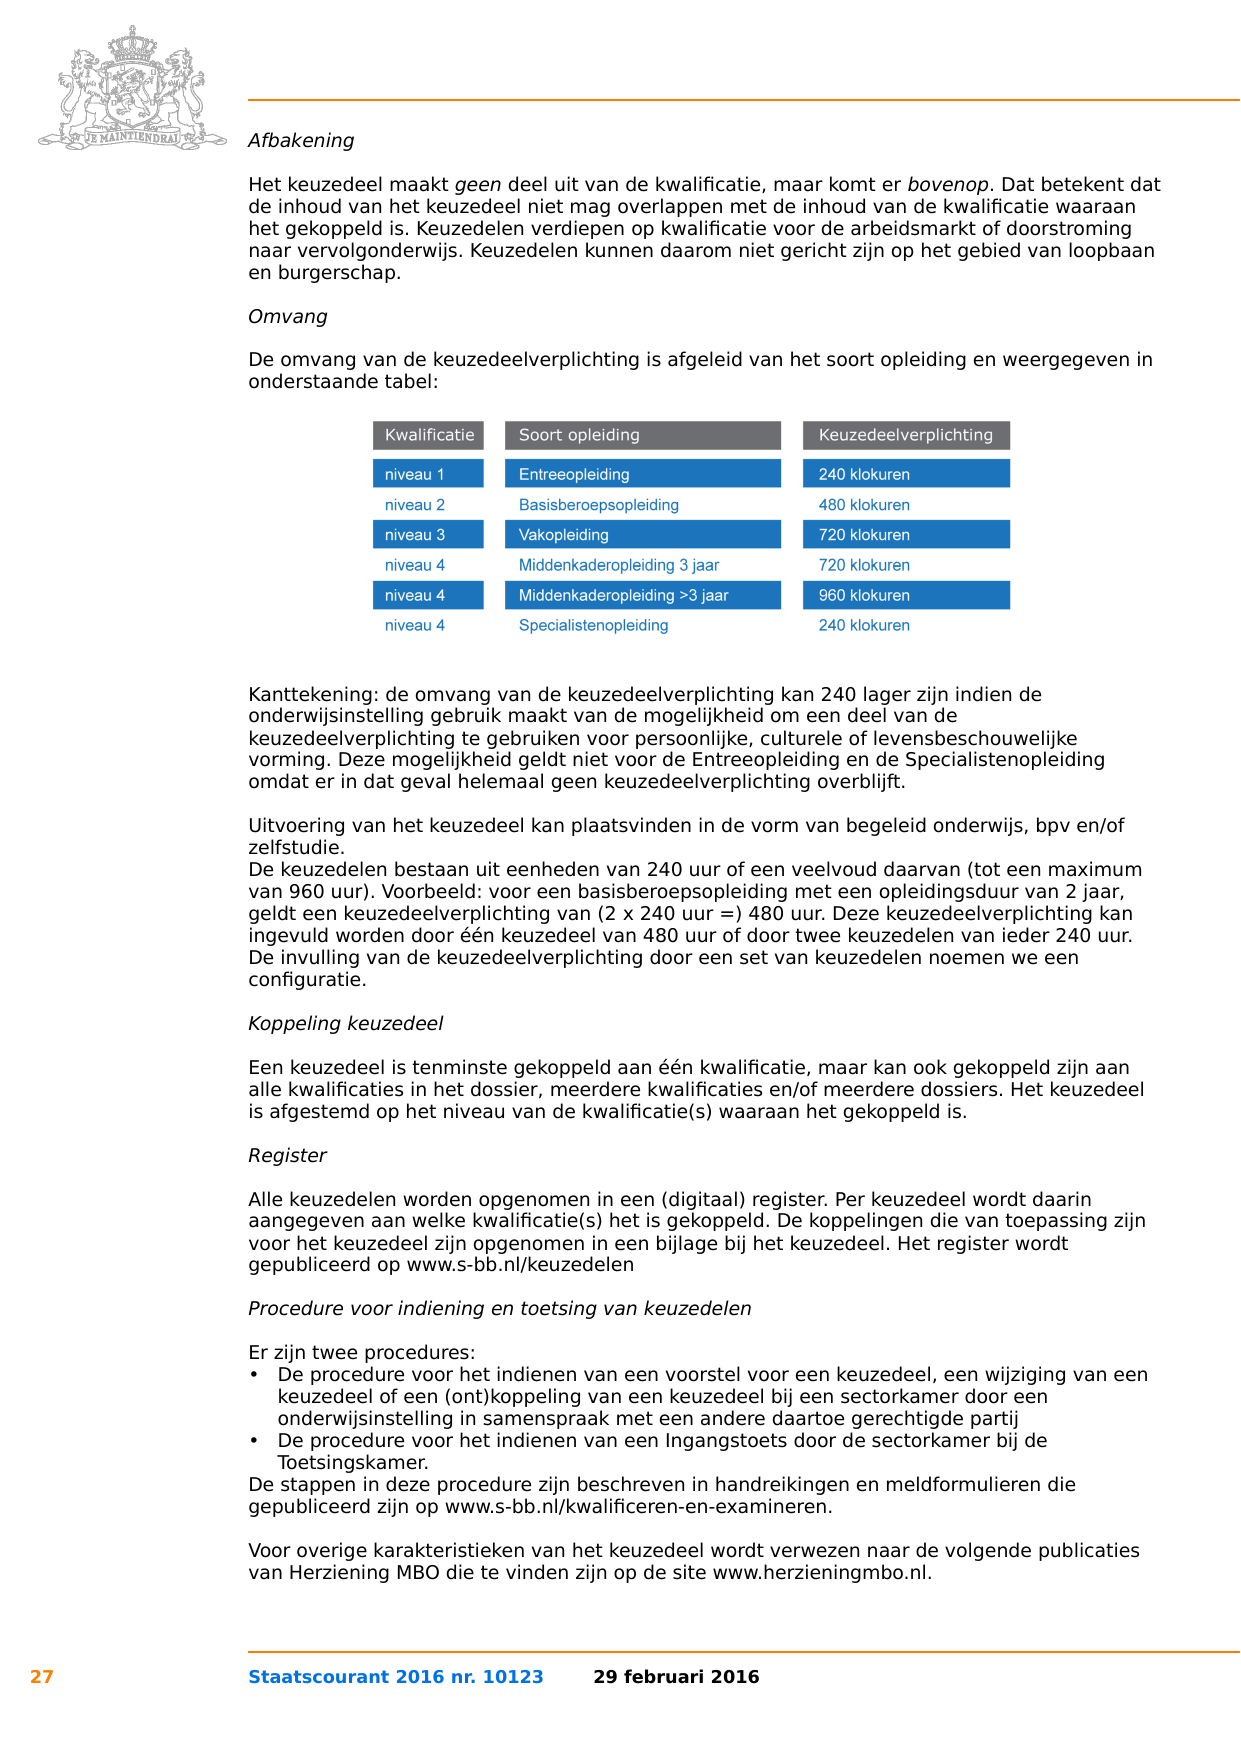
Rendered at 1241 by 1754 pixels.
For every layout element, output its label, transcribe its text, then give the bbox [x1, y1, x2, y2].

text De omvang van de keuzedeelverplichting is afgeleid van het soort opleiding en weergegeven in onderstaande tabel: [248, 349, 1163, 393]
text Uitvoering van het keuzedeel kan plaatsvinden in de vorm van begeleid onderwijs, bpv en/of zelfstudie. [248, 815, 1163, 859]
subtitle Afbakening [248, 130, 1163, 152]
text Kanttekening: de omvang van de keuzedeelverplichting kan 240 lager zijn indien de onderwijsinstelling gebruik maakt van de mogelijkheid om een deel van de keuzedeelverplichting te gebruiken voor persoonlijke, culturele of levensbeschouwelijke vorming. Deze mogelijkheid geldt niet voor de Entreeopleiding en de Specialistenopleiding omdat er in dat geval helemaal geen keuzedeelverplichting overblijft. [248, 683, 1163, 793]
text De stappen in deze procedure zijn beschreven in handreikingen en meldformulieren die gepubliceerd zijn op www.s-bb.nl/kwalificeren-en-examineren. [248, 1474, 1163, 1518]
subtitle Koppeling keuzedeel [248, 1013, 1163, 1035]
text • De procedure voor het indienen van een voorstel voor een keuzedeel, een wijziging van een keuzedeel of een (ont)koppeling van een keuzedeel bij een sectorkamer door een onderwijsinstelling in samenspraak met een andere daartoe gerechtigde partij [248, 1364, 1163, 1430]
text Voor overige karakteristieken van het keuzedeel wordt verwezen naar de volgende publicaties van Herziening MBO die te vinden zijn op de site www.herzieningmbo.nl. [248, 1540, 1163, 1584]
subtitle Omvang [248, 306, 1163, 327]
subtitle Procedure voor indiening en toetsing van keuzedelen [248, 1298, 1163, 1320]
text Alle keuzedelen worden opgenomen in een (digitaal) register. Per keuzedeel wordt daarin aangegeven aan welke kwalificatie(s) het is gekoppeld. De koppelingen die van toepassing zijn voor het keuzedeel zijn opgenomen in een bijlage bij het keuzedeel. Het register wordt gepubliceerd op www.s-bb.nl/keuzedelen [248, 1188, 1163, 1276]
text • De procedure voor het indienen van een Ingangstoets door de sectorkamer bij de Toetsingskamer. [248, 1430, 1163, 1474]
text Er zijn twee procedures: [248, 1342, 1163, 1364]
picture [248, 415, 1134, 640]
text Het keuzedeel maakt geen deel uit van de kwalificatie, maar komt er bovenop. Dat betekent dat de inhoud van het keuzedeel niet mag overlappen met de inhoud van de kwalificatie waaraan het gekoppeld is. Keuzedelen verdiepen op kwalificatie voor de arbeidsmarkt of doorstroming naar vervolgonderwijs. Keuzedelen kunnen daarom niet gericht zijn op het gebied van loopbaan en burgerschap. [248, 174, 1163, 284]
picture [38, 25, 227, 150]
subtitle Register [248, 1144, 1163, 1167]
text Een keuzedeel is tenminste gekoppeld aan één kwalificatie, maar kan ook gekoppeld zijn aan alle kwalificaties in het dossier, meerdere kwalificaties en/of meerdere dossiers. Het keuzedeel is afgestemd op het niveau van de kwalificatie(s) waaraan het gekoppeld is. [248, 1057, 1163, 1123]
text De keuzedelen bestaan uit eenheden van 240 uur of een veelvoud daarvan (tot een maximum van 960 uur). Voorbeeld: voor een basisberoepsopleiding met een opleidingsduur van 2 jaar, geldt een keuzedeelverplichting van (2 x 240 uur =) 480 uur. Deze keuzedeelverplichting kan ingevuld worden door één keuzedeel van 480 uur of door twee keuzedelen van ieder 240 uur. De invulling van de keuzedeelverplichting door een set van keuzedelen noemen we een configuratie. [248, 859, 1163, 991]
